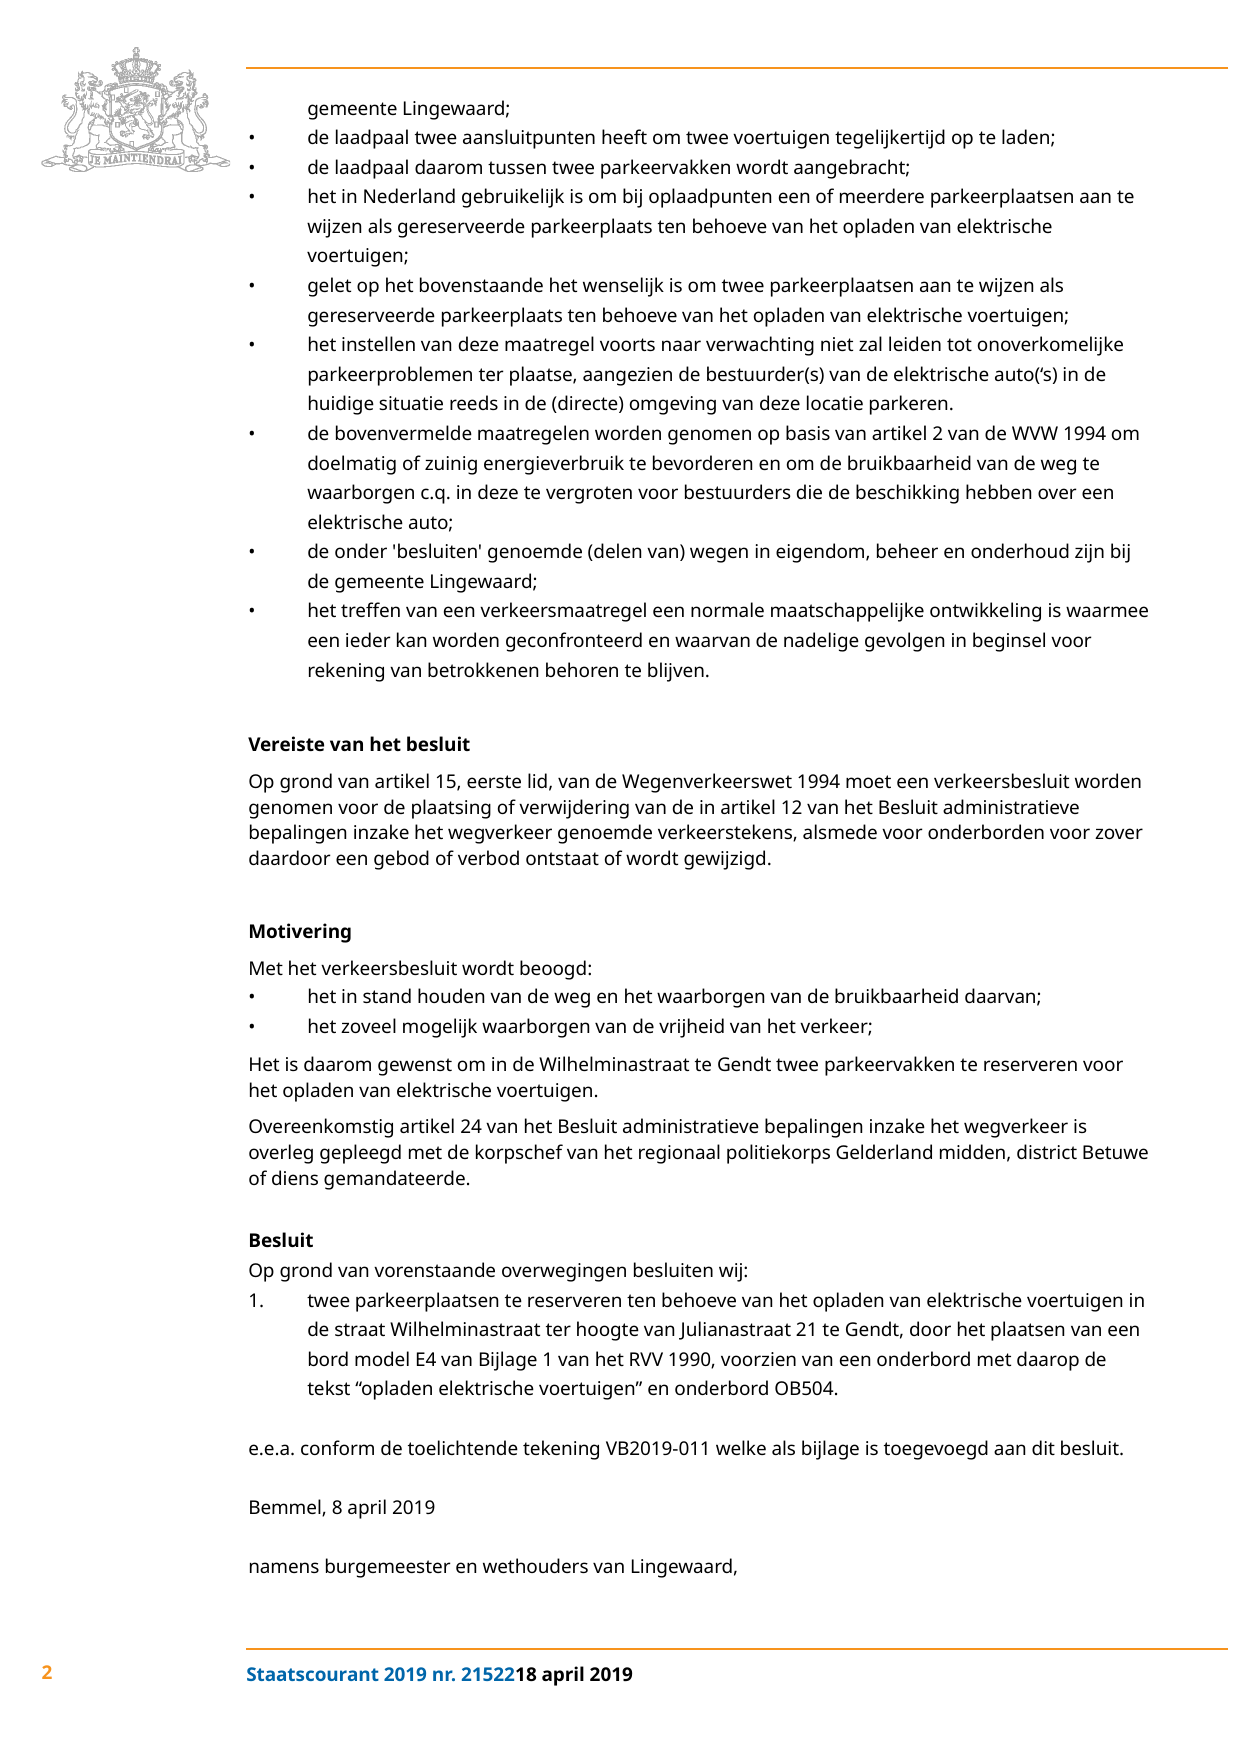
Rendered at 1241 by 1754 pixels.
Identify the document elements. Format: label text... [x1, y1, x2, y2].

list gemeente Lingewaard; [248, 95, 1152, 121]
list de bovenvermelde maatregelen worden genomen op basis van artikel 2 van de WVW 1994 om doelmatig of zuinig energieverbruik te bevorderen en om de bruikbaarheid van de weg te waarborgen c.q. in deze te vergroten voor bestuurders die de beschikking hebben over een elektrische auto; [248, 420, 1152, 535]
text Op grond van vorenstaande overwegingen besluiten wij: [248, 1257, 1152, 1283]
list het in stand houden van de weg en het waarborgen van de bruikbaarheid daarvan; [248, 984, 1152, 1009]
text Bemmel, 8 april 2019 [248, 1494, 1152, 1520]
list het zoveel mogelijk waarborgen van de vrijheid van het verkeer; [248, 1013, 1152, 1039]
picture [41, 47, 231, 172]
list het instellen van deze maatregel voorts naar verwachting niet zal leiden tot onoverkomelijke parkeerproblemen ter plaatse, aangezien de bestuurder(s) van de elektrische auto(‘s) in de huidige situatie reeds in de (directe) omgeving van deze locatie parkeren. [248, 331, 1152, 416]
text Met het verkeersbesluit wordt beoogd: [248, 955, 1152, 981]
list het in Nederland gebruikelijk is om bij oplaadpunten een of meerdere parkeerplaatsen aan te wijzen als gereserveerde parkeerplaats ten behoeve van het opladen van elektrische voertuigen; [248, 183, 1152, 268]
text Het is daarom gewenst om in de Wilhelminastraat te Gendt twee parkeervakken te reserveren voor het opladen van elektrische voertuigen. [248, 1051, 1152, 1103]
text Overeenkomstig artikel 24 van het Besluit administratieve bepalingen inzake het wegverkeer is overleg gepleegd met de korpschef van het regionaal politiekorps Gelderland midden, district Betuwe of diens gemandateerde. [248, 1113, 1152, 1191]
list gelet op het bovenstaande het wenselijk is om twee parkeerplaatsen aan te wijzen als gereserveerde parkeerplaats ten behoeve van het opladen van elektrische voertuigen; [248, 272, 1152, 328]
text Motivering [248, 919, 1152, 944]
list de onder 'besluiten' genoemde (delen van) wegen in eigendom, beheer en onderhoud zijn bij de gemeente Lingewaard; [248, 538, 1152, 594]
list het treffen van een verkeersmaatregel een normale maatschappelijke ontwikkeling is waarmee een ieder kan worden geconfronteerd en waarvan de nadelige gevolgen in beginsel voor rekening van betrokkenen behoren te blijven. [248, 598, 1152, 683]
text e.e.a. conform de toelichtende tekening VB2019-011 welke als bijlage is toegevoegd aan dit besluit. [248, 1435, 1152, 1461]
list de laadpaal twee aansluitpunten heeft om twee voertuigen tegelijkertijd op te laden; [248, 124, 1152, 150]
list de laadpaal daarom tussen twee parkeervakken wordt aangebracht; [248, 154, 1152, 180]
text Vereiste van het besluit [248, 731, 1152, 757]
text Besluit [248, 1228, 1152, 1253]
text Op grond van artikel 15, eerste lid, van de Wegenverkeerswet 1994 moet een verkeersbesluit worden genomen voor de plaatsing of verwijdering van de in artikel 12 van het Besluit administratieve bepalingen inzake het wegverkeer genoemde verkeerstekens, alsmede voor onderborden voor zover daardoor een gebod of verbod ontstaat of wordt gewijzigd. [248, 768, 1152, 871]
text namens burgemeester en wethouders van Lingewaard, [248, 1553, 1152, 1579]
list twee parkeerplaatsen te reserveren ten behoeve van het opladen van elektrische voertuigen in de straat Wilhelminastraat ter hoogte van Julianastraat 21 te Gendt, door het plaatsen van een bord model E4 van Bijlage 1 van het RVV 1990, voorzien van een onderbord met daarop de tekst “opladen elektrische voertuigen” en onderbord OB504. [248, 1287, 1152, 1401]
